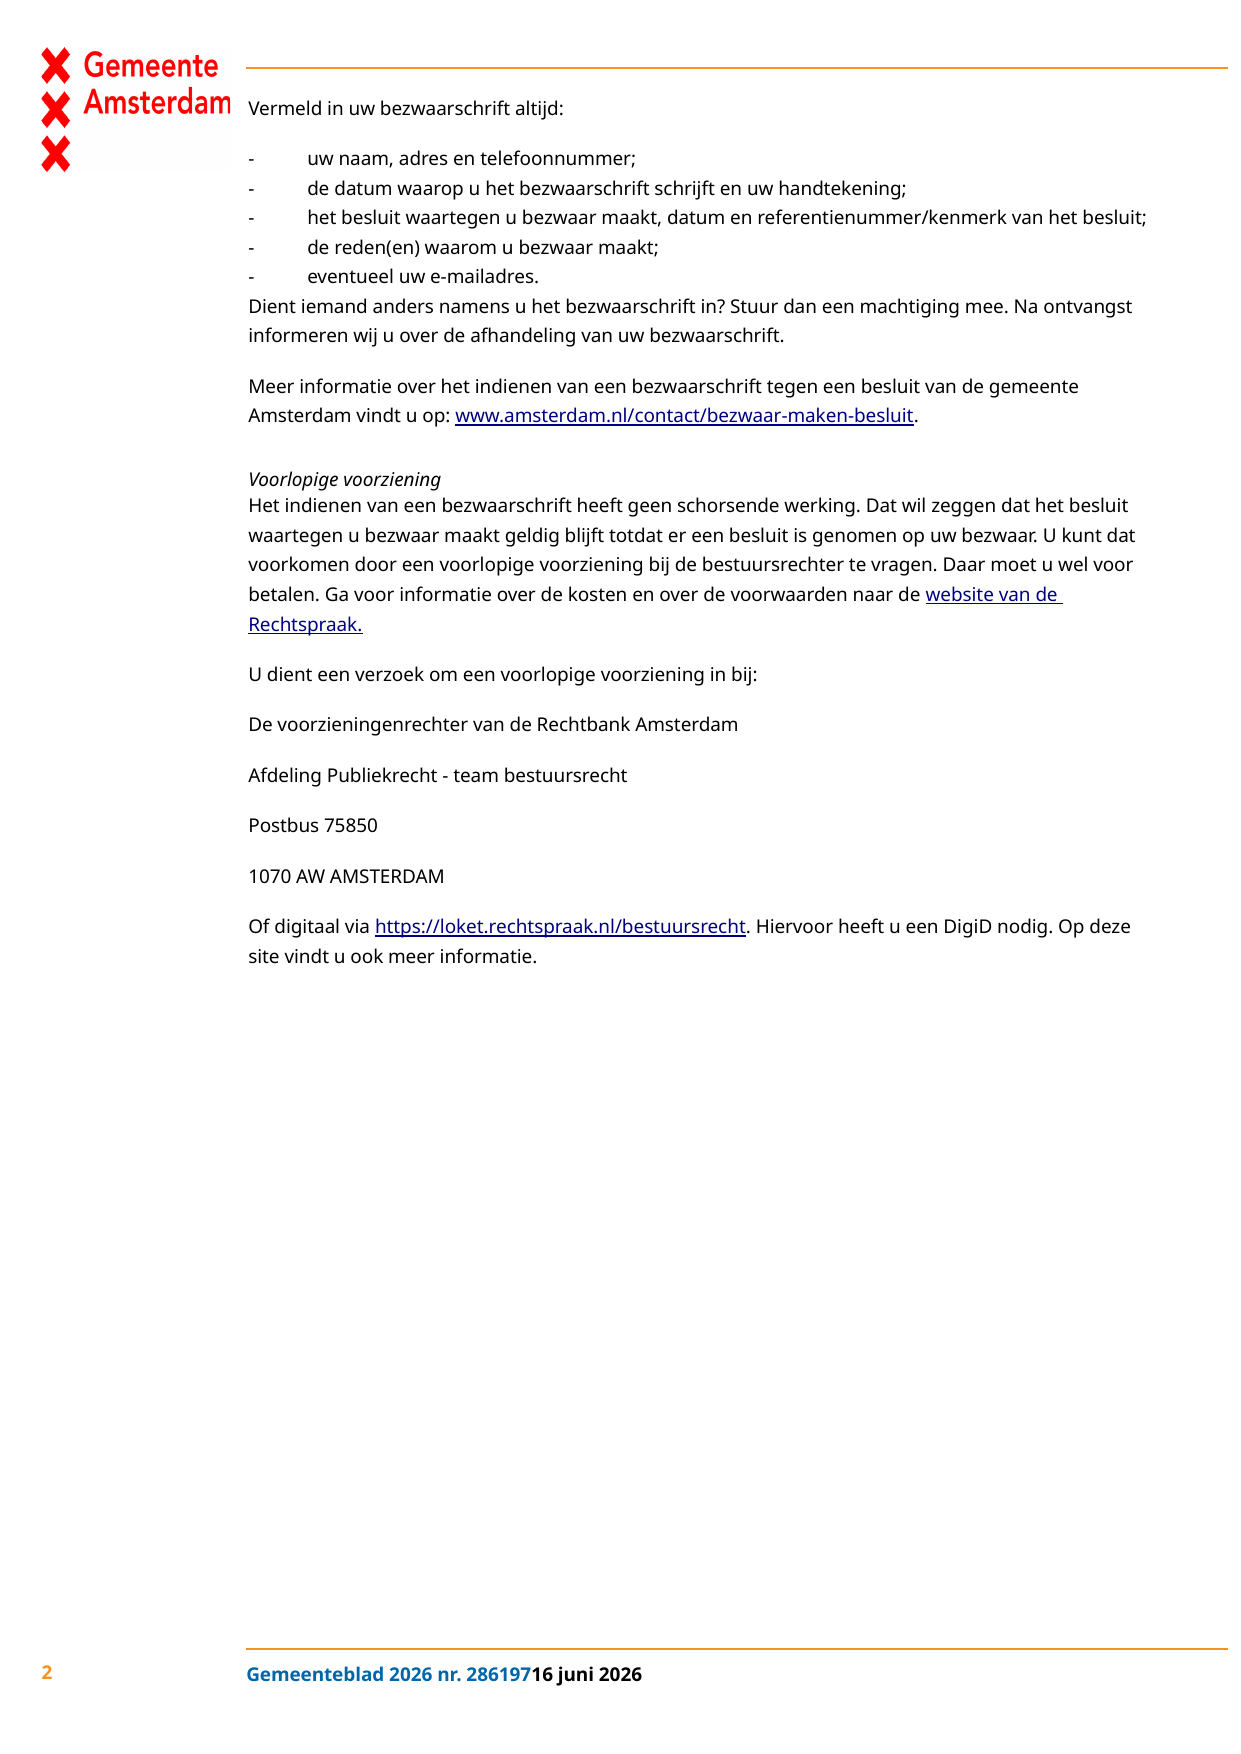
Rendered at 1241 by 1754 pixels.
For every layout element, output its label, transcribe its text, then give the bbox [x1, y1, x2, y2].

text Afdeling Publiekrecht - team bestuursrecht [248, 762, 1152, 788]
list de reden(en) waarom u bezwaar maakt; [248, 234, 1152, 260]
text Het indienen van een bezwaarschrift heeft geen schorsende werking. Dat wil zeggen dat het besluit waartegen u bezwaar maakt geldig blijft totdat er een besluit is genomen op uw bezwaar. U kunt dat voorkomen door een voorlopige voorziening bij de bestuursrechter te vragen. Daar moet u wel voor betalen. Ga voor informatie over de kosten en over de voorwaarden naar de website van de Rechtspraak. [248, 492, 1152, 636]
text Meer informatie over het indienen van een bezwaarschrift tegen een besluit van de gemeente Amsterdam vindt u op: www.amsterdam.nl/contact/bezwaar-maken-besluit. [248, 373, 1152, 428]
picture [41, 47, 231, 172]
list uw naam, adres en telefoonnummer; [248, 145, 1152, 171]
text Vermeld in uw bezwaarschrift altijd: [248, 95, 1152, 121]
list het besluit waartegen u bezwaar maakt, datum en referentienummer/kenmerk van het besluit; [248, 204, 1152, 230]
text De voorzieningenrechter van de Rechtbank Amsterdam [248, 712, 1152, 737]
text Postbus 75850 [248, 812, 1152, 838]
text Of digitaal via https://loket.rechtspraak.nl/bestuursrecht. Hiervoor heeft u een DigiD nodig. Op deze site vindt u ook meer informatie. [248, 913, 1152, 968]
text 1070 AW AMSTERDAM [248, 863, 1152, 888]
text Dient iemand anders namens u het bezwaarschrift in? Stuur dan een machtiging mee. Na ontvangst informeren wij u over de afhandeling van uw bezwaarschrift. [248, 293, 1152, 348]
text U dient een verzoek om een voorlopige voorziening in bij: [248, 661, 1152, 687]
text Voorlopige voorziening [248, 467, 1152, 492]
list eventueel uw e-mailadres. [248, 263, 1152, 289]
list de datum waarop u het bezwaarschrift schrijft en uw handtekening; [248, 175, 1152, 201]
